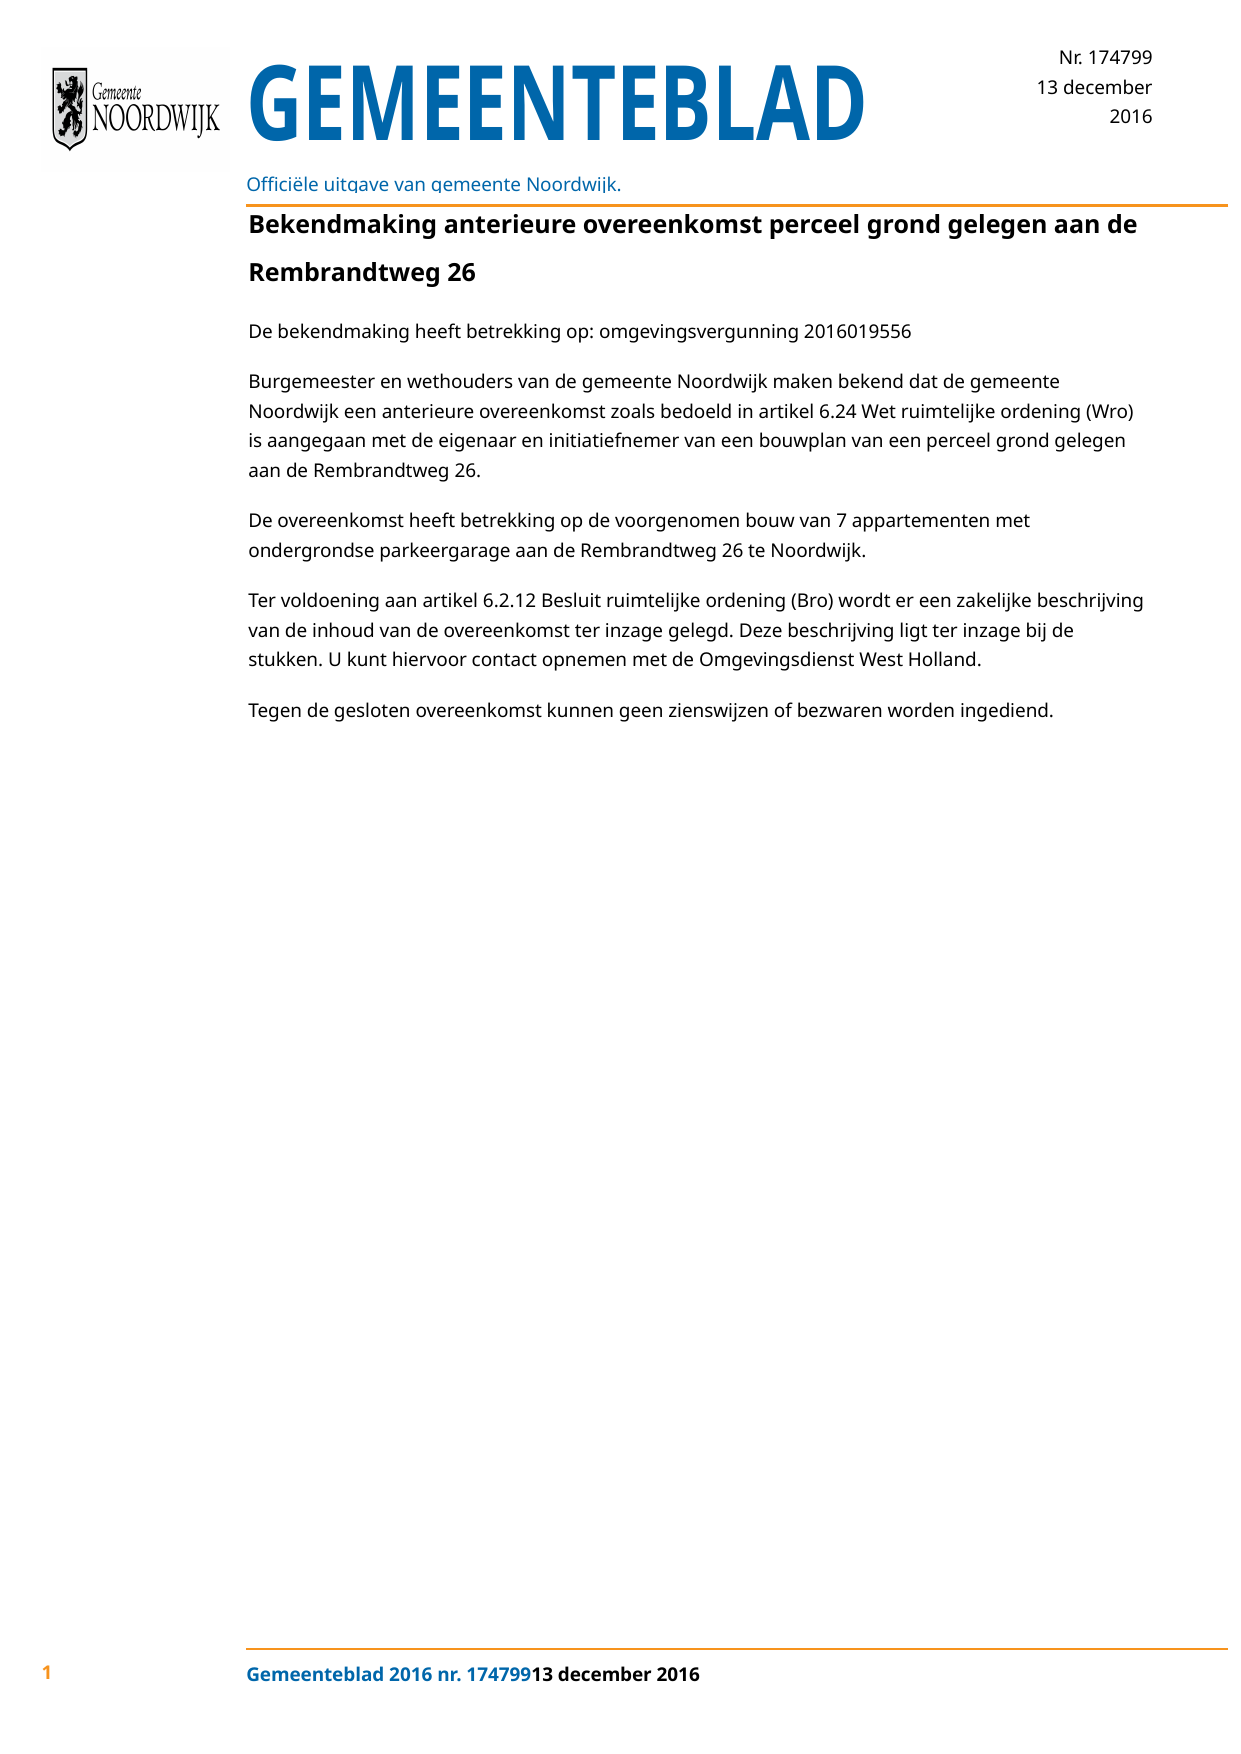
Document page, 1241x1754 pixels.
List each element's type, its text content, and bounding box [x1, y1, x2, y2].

text Ter voldoening aan artikel 6.2.12 Besluit ruimtelijke ordening (Bro) wordt er een zakelijke beschrijving van de inhoud van de overeenkomst ter inzage gelegd. Deze beschrijving ligt ter inzage bij de stukken. U kunt hiervoor contact opnemen met de Omgevingsdienst West Holland. [248, 587, 1152, 672]
text Tegen de gesloten overeenkomst kunnen geen zienswijzen of bezwaren worden ingediend. [248, 697, 1152, 723]
text De overeenkomst heeft betrekking op de voorgenomen bouw van 7 appartementen met ondergrondse parkeergarage aan de Rembrandtweg 26 te Noordwijk. [248, 507, 1152, 563]
picture [41, 47, 231, 172]
text Bekendmaking anterieure overeenkomst perceel grond gelegen aan de Rembrandtweg 26 [248, 207, 1152, 288]
text De bekendmaking heeft betrekking op: omgevingsvergunning 2016019556 [248, 318, 1152, 344]
text Burgemeester en wethouders van de gemeente Noordwijk maken bekend dat de gemeente Noordwijk een anterieure overeenkomst zoals bedoeld in artikel 6.24 Wet ruimtelijke ordening (Wro) is aangegaan met de eigenaar en initiatiefnemer van een bouwplan van een perceel grond gelegen aan de Rembrandtweg 26. [248, 368, 1152, 483]
